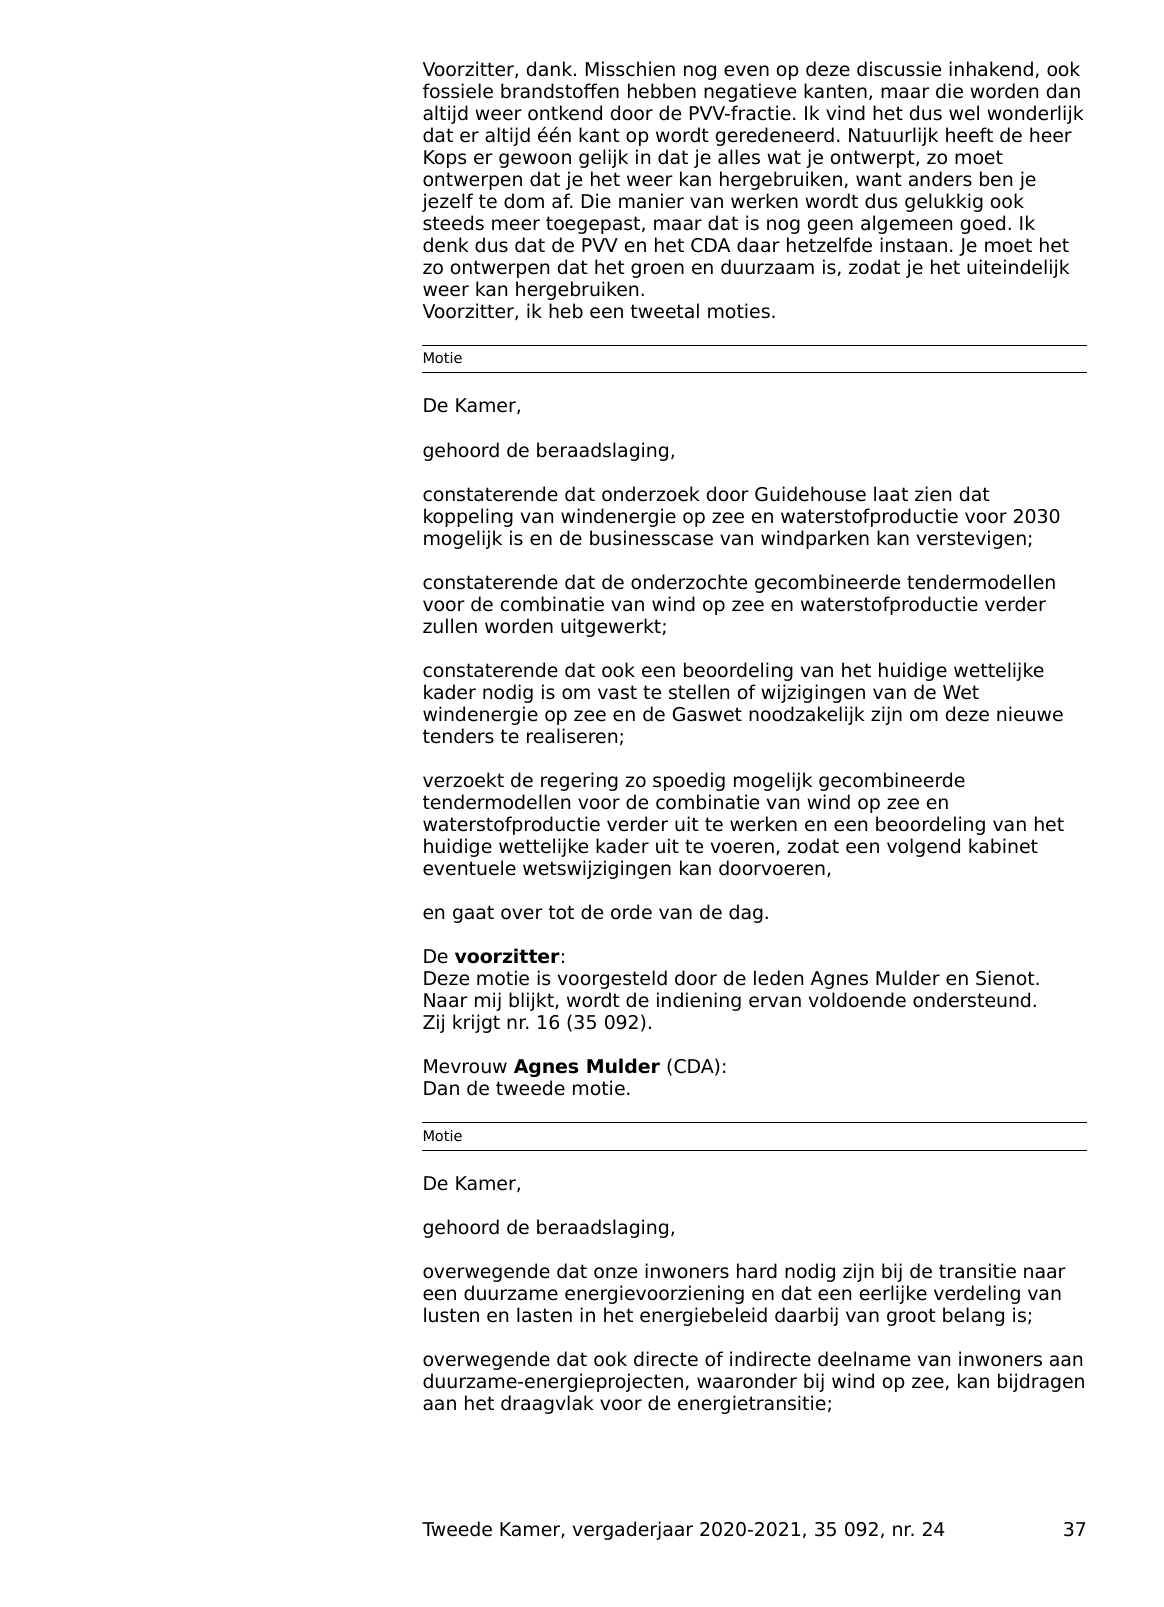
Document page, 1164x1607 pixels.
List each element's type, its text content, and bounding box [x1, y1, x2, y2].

text De Kamer, [422, 1173, 1087, 1195]
table_header Motie [422, 346, 1087, 372]
text constaterende dat onderzoek door Guidehouse laat zien dat koppeling van windenergie op zee en waterstofproductie voor 2030 mogelijk is en de businesscase van windparken kan verstevigen; [422, 484, 1087, 549]
table_header Motie [422, 1123, 1087, 1149]
text en gaat over tot de orde van de dag. [422, 902, 1087, 924]
text Deze motie is voorgesteld door de leden Agnes Mulder en Sienot. Naar mij blijkt, wordt de indiening ervan voldoende ondersteund. [422, 968, 1087, 1012]
text Zij krijgt nr. 16 (35 092). [422, 1012, 1087, 1034]
text Mevrouw Agnes Mulder (CDA): [422, 1056, 1087, 1078]
text Voorzitter, ik heb een tweetal moties. [422, 301, 1087, 323]
text De Kamer, [422, 395, 1087, 417]
text Dan de tweede motie. [422, 1078, 1087, 1100]
text constaterende dat ook een beoordeling van het huidige wettelijke kader nodig is om vast te stellen of wijzigingen van de Wet windenergie op zee en de Gaswet noodzakelijk zijn om deze nieuwe tenders te realiseren; [422, 660, 1087, 748]
text constaterende dat de onderzochte gecombineerde tendermodellen voor de combinatie van wind op zee en waterstofproductie verder zullen worden uitgewerkt; [422, 572, 1087, 638]
text De voorzitter: [422, 946, 1087, 968]
text gehoord de beraadslaging, [422, 1217, 1087, 1239]
text verzoekt de regering zo spoedig mogelijk gecombineerde tendermodellen voor de combinatie van wind op zee en waterstofproductie verder uit te werken en een beoordeling van het huidige wettelijke kader uit te voeren, zodat een volgend kabinet eventuele wetswijzigingen kan doorvoeren, [422, 770, 1087, 880]
text Voorzitter, dank. Misschien nog even op deze discussie inhakend, ook fossiele brandstoffen hebben negatieve kanten, maar die worden dan altijd weer ontkend door de PVV-fractie. Ik vind het dus wel wonderlijk dat er altijd één kant op wordt geredeneerd. Natuurlijk heeft de heer Kops er gewoon gelijk in dat je alles wat je ontwerpt, zo moet ontwerpen dat je het weer kan hergebruiken, want anders ben je jezelf te dom af. Die manier van werken wordt dus gelukkig ook steeds meer toegepast, maar dat is nog geen algemeen goed. Ik denk dus dat de PVV en het CDA daar hetzelfde instaan. Je moet het zo ontwerpen dat het groen en duurzaam is, zodat je het uiteindelijk weer kan hergebruiken. [422, 59, 1087, 301]
text overwegende dat onze inwoners hard nodig zijn bij de transitie naar een duurzame energievoorziening en dat een eerlijke verdeling van lusten en lasten in het energiebeleid daarbij van groot belang is; [422, 1261, 1087, 1327]
text overwegende dat ook directe of indirecte deelname van inwoners aan duurzame-energieprojecten, waaronder bij wind op zee, kan bijdragen aan het draagvlak voor de energietransitie; [422, 1349, 1087, 1415]
text gehoord de beraadslaging, [422, 439, 1087, 461]
